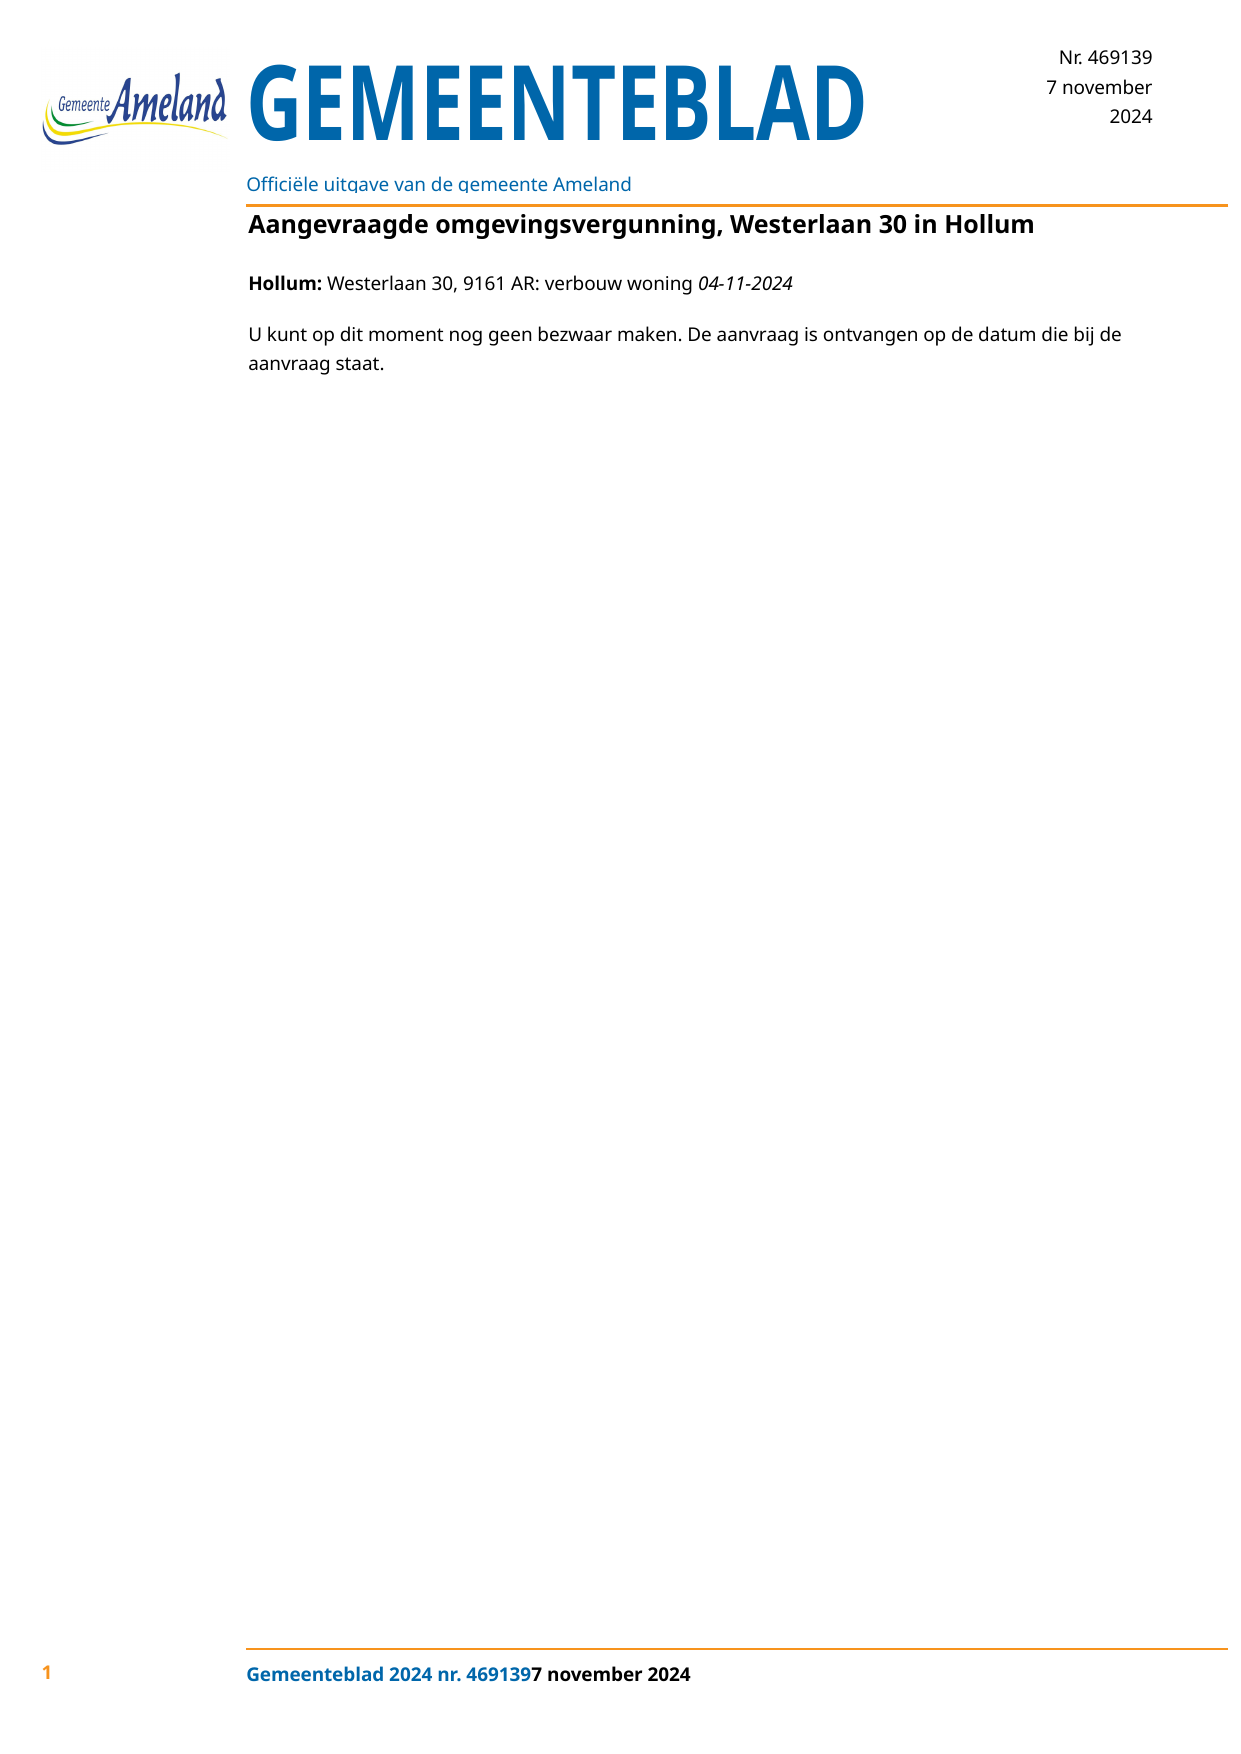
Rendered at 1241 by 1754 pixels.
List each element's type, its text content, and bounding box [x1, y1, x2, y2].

picture [41, 47, 231, 172]
text Aangevraagde omgevingsvergunning, Westerlaan 30 in Hollum [248, 207, 1152, 241]
text U kunt op dit moment nog geen bezwaar maken. De aanvraag is ontvangen op de datum die bij de aanvraag staat. [248, 321, 1152, 376]
text Hollum: Westerlaan 30, 9161 AR: verbouw woning 04-11-2024 [248, 270, 1152, 296]
